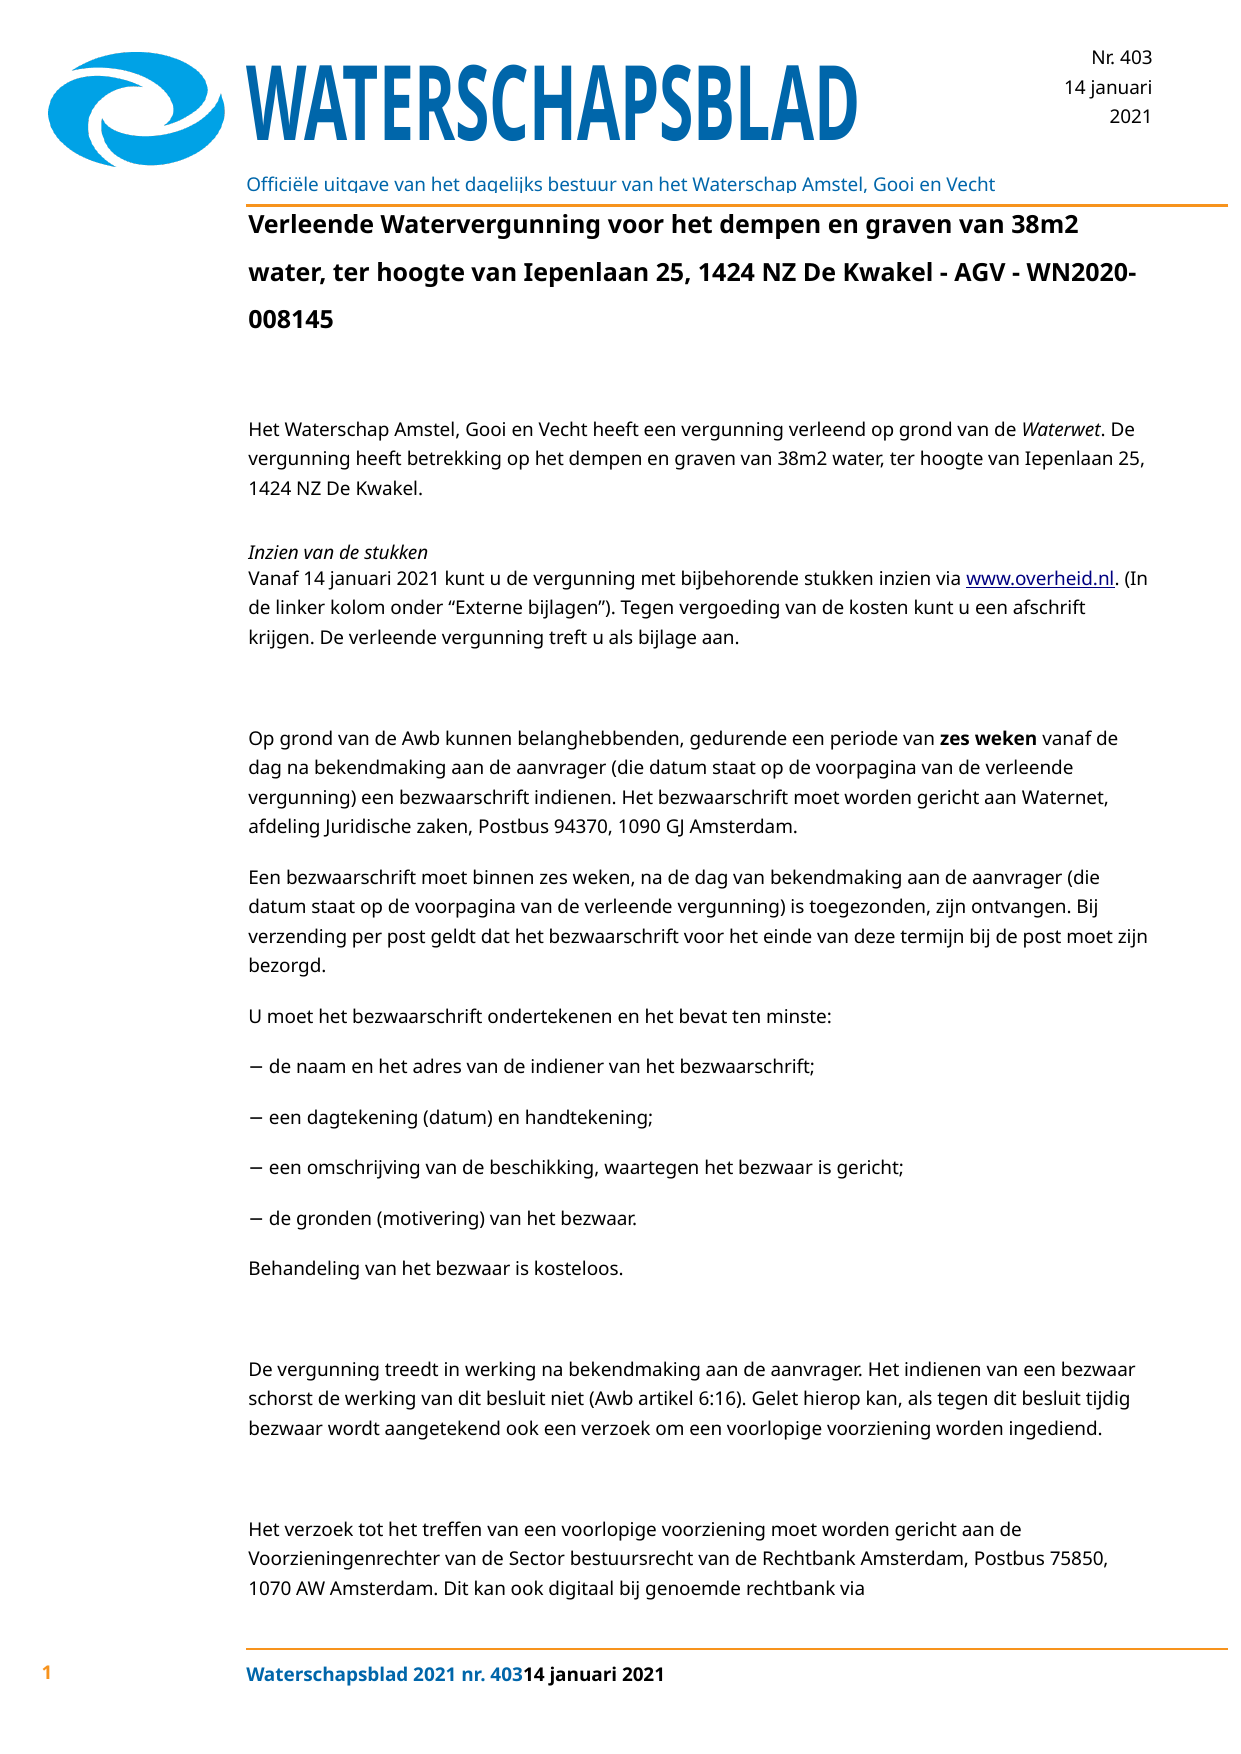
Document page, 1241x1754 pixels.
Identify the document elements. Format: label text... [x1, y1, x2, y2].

text U moet het bezwaarschrift ondertekenen en het bevat ten minste: [248, 1003, 1152, 1029]
text Verleende Watervergunning voor het dempen en graven van 38m2 water, ter hoogte van Iepenlaan 25, 1424 NZ De Kwakel - AGV - WN2020-008145 [248, 207, 1152, 336]
text Het verzoek tot het treffen van een voorlopige voorziening moet worden gericht aan de Voorzieningenrechter van de Sector bestuursrecht van de Rechtbank Amsterdam, Postbus 75850, 1070 AW Amsterdam. Dit kan ook digitaal bij genoemde rechtbank via [248, 1516, 1152, 1601]
text − een dagtekening (datum) en handtekening; [248, 1104, 1152, 1130]
text Inzien van de stukken [248, 539, 1152, 565]
text − een omschrijving van de beschikking, waartegen het bezwaar is gericht; [248, 1154, 1152, 1180]
text De vergunning treedt in werking na bekendmaking aan de aanvrager. Het indienen van een bezwaar schorst de werking van dit besluit niet (Awb artikel 6:16). Gelet hierop kan, als tegen dit besluit tijdig bezwaar wordt aangetekend ook een verzoek om een voorlopige voorziening worden ingediend. [248, 1356, 1152, 1441]
text Behandeling van het bezwaar is kosteloos. [248, 1255, 1152, 1281]
text Het Waterschap Amstel, Gooi en Vecht heeft een vergunning verleend op grond van de Waterwet. De vergunning heeft betrekking op het dempen en graven van 38m2 water, ter hoogte van Iepenlaan 25, 1424 NZ De Kwakel. [248, 416, 1152, 501]
text Op grond van de Awb kunnen belanghebbenden, gedurende een periode van zes weken vanaf de dag na bekendmaking aan de aanvrager (die datum staat op de voorpagina van de verleende vergunning) een bezwaarschrift indienen. Het bezwaarschrift moet worden gericht aan Waternet, afdeling Juridische zaken, Postbus 94370, 1090 GJ Amsterdam. [248, 725, 1152, 839]
picture [41, 47, 231, 172]
text − de naam en het adres van de indiener van het bezwaarschrift; [248, 1053, 1152, 1079]
text Een bezwaarschrift moet binnen zes weken, na de dag van bekendmaking aan de aanvrager (die datum staat op de voorpagina van de verleende vergunning) is toegezonden, zijn ontvangen. Bij verzending per post geldt dat het bezwaarschrift voor het einde van deze termijn bij de post moet zijn bezorgd. [248, 864, 1152, 978]
text Vanaf 14 januari 2021 kunt u de vergunning met bijbehorende stukken inzien via www.overheid.nl. (In de linker kolom onder “Externe bijlagen”). Tegen vergoeding van de kosten kunt u een afschrift krijgen. De verleende vergunning treft u als bijlage aan. [248, 565, 1152, 650]
text − de gronden (motivering) van het bezwaar. [248, 1205, 1152, 1231]
